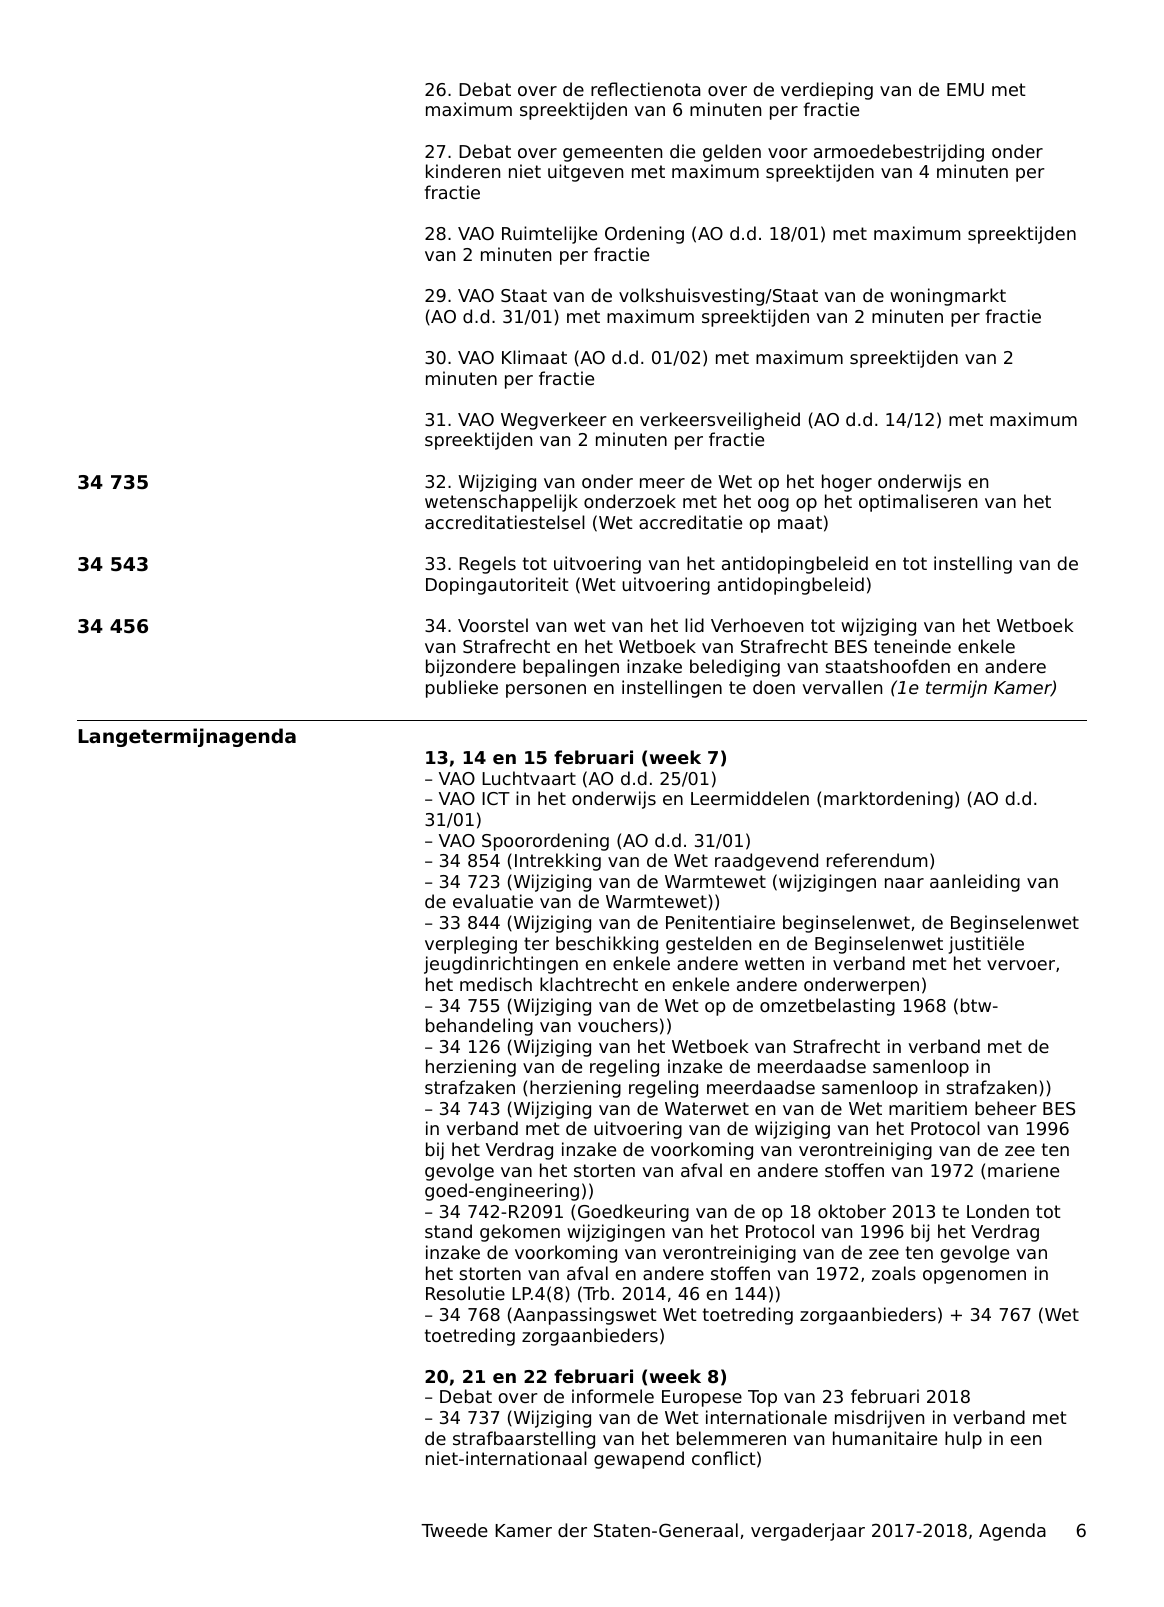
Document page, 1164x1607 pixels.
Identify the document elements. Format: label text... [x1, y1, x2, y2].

table_cell [77, 1367, 401, 1387]
table_cell 30. VAO Klimaat (AO d.d. 01/02) met maximum spreektijden van 2 minuten per fractie [418, 348, 1087, 389]
table_cell [77, 831, 401, 851]
table_cell 33. Regels tot uitvoering van het antidopingbeleid en tot instelling van de Dopingautoriteit (Wet uitvoering antidopingbeleid) [418, 554, 1087, 595]
table_cell 13, 14 en 15 februari (week 7) [418, 748, 1087, 769]
table_cell – 34 126 (Wijziging van het Wetboek van Strafrecht in verband met de herziening van de regeling inzake de meerdaadse samenloop in strafzaken (herziening regeling meerdaadse samenloop in strafzaken)) [418, 1037, 1087, 1099]
table_cell [401, 451, 418, 472]
table_cell [77, 748, 401, 769]
table_cell [401, 748, 418, 769]
table_cell [77, 265, 401, 286]
table_cell [77, 872, 401, 913]
table_cell [77, 913, 401, 996]
table_cell 29. VAO Staat van de volkshuisvesting/Staat van de woningmarkt (AO d.d. 31/01) met maximum spreektijden van 2 minuten per fractie [418, 286, 1087, 327]
table_cell 31. VAO Wegverkeer en verkeersveiligheid (AO d.d. 14/12) met maximum spreektijden van 2 minuten per fractie [418, 410, 1087, 451]
table_cell [401, 872, 418, 913]
table_cell [77, 1305, 401, 1346]
table_cell 34. Voorstel van wet van het lid Verhoeven tot wijziging van het Wetboek van Strafrecht en het Wetboek van Strafrecht BES teneinde enkele bijzondere bepalingen inzake belediging van staatshoofden en andere publieke personen en instellingen te doen vervallen (1e termijn Kamer) [418, 616, 1087, 698]
table_cell [401, 204, 418, 224]
table_cell [77, 1346, 401, 1367]
table_cell [401, 1037, 418, 1099]
table_cell [77, 789, 401, 831]
table_cell [401, 327, 418, 348]
table_cell [418, 121, 1087, 142]
table_cell [77, 389, 401, 410]
table_cell [401, 1305, 418, 1346]
table_cell [77, 1037, 401, 1099]
table_cell 34 456 [77, 616, 401, 698]
table_cell [77, 59, 401, 80]
table_cell [401, 142, 418, 203]
table_cell [401, 996, 418, 1037]
table_cell [77, 851, 401, 872]
table_cell [401, 1367, 418, 1387]
table_cell [418, 204, 1087, 224]
table_cell – 34 854 (Intrekking van de Wet raadgevend referendum) [418, 851, 1087, 872]
table_cell [77, 410, 401, 451]
table_cell [401, 286, 418, 327]
table_cell 34 543 [77, 554, 401, 595]
table_cell [77, 769, 401, 789]
table_cell [401, 595, 418, 616]
table_cell [77, 224, 401, 265]
table_cell [401, 554, 418, 595]
table_cell [77, 451, 401, 472]
table_cell [401, 1388, 418, 1408]
table_cell [77, 534, 401, 554]
table_cell [401, 534, 418, 554]
table_cell [418, 595, 1087, 616]
table_cell – 34 743 (Wijziging van de Waterwet en van de Wet maritiem beheer BES in verband met de uitvoering van de wijziging van het Protocol van 1996 bij het Verdrag inzake de voorkoming van verontreiniging van de zee ten gevolge van het storten van afval en andere stoffen van 1972 (mariene goed-engineering)) [418, 1099, 1087, 1202]
table_cell – 34 768 (Aanpassingswet Wet toetreding zorgaanbieders) + 34 767 (Wet toetreding zorgaanbieders) [418, 1305, 1087, 1346]
table_cell [401, 616, 418, 698]
table_cell 28. VAO Ruimtelijke Ordening (AO d.d. 18/01) met maximum spreektijden van 2 minuten per fractie [418, 224, 1087, 265]
table_cell [77, 121, 401, 142]
table_cell [77, 142, 401, 203]
table_cell [77, 595, 401, 616]
table_cell [77, 204, 401, 224]
table_cell 34 735 [77, 472, 401, 533]
table_cell [77, 1099, 401, 1202]
table_cell 32. Wijziging van onder meer de Wet op het hoger onderwijs en wetenschappelijk onderzoek met het oog op het optimaliseren van het accreditatiestelsel (Wet accreditatie op maat) [418, 472, 1087, 533]
table_cell [401, 80, 418, 121]
table_cell 27. Debat over gemeenten die gelden voor armoedebestrijding onder kinderen niet uitgeven met maximum spreektijden van 4 minuten per fractie [418, 142, 1087, 203]
table_cell [418, 1346, 1087, 1367]
table_cell [401, 410, 418, 451]
table_cell – 34 755 (Wijziging van de Wet op de omzetbelasting 1968 (btw-behandeling van vouchers)) [418, 996, 1087, 1037]
table_cell – 34 723 (Wijziging van de Warmtewet (wijzigingen naar aanleiding van de evaluatie van de Warmtewet)) [418, 872, 1087, 913]
table_cell – VAO ICT in het onderwijs en Leermiddelen (marktordening) (AO d.d. 31/01) [418, 789, 1087, 831]
table_cell – Debat over de informele Europese Top van 23 februari 2018 [418, 1388, 1087, 1408]
table_cell – VAO Luchtvaart (AO d.d. 25/01) [418, 769, 1087, 789]
table_cell [401, 121, 418, 142]
table_cell [401, 224, 418, 265]
table_cell – 34 737 (Wijziging van de Wet internationale misdrijven in verband met de strafbaarstelling van het belemmeren van humanitaire hulp in een niet-internationaal gewapend conflict) [418, 1408, 1087, 1470]
table_cell – 33 844 (Wijziging van de Penitentiaire beginselenwet, de Beginselenwet verpleging ter beschikking gestelden en de Beginselenwet justitiële jeugdinrichtingen en enkele andere wetten in verband met het vervoer, het medisch klachtrecht en enkele andere onderwerpen) [418, 913, 1087, 996]
table_cell [401, 789, 418, 831]
table_header Langetermijnagenda [77, 721, 401, 748]
table_cell [77, 996, 401, 1037]
table_cell [77, 80, 401, 121]
table_cell – 34 742-R2091 (Goedkeuring van de op 18 oktober 2013 te Londen tot stand gekomen wijzigingen van het Protocol van 1996 bij het Verdrag inzake de voorkoming van verontreiniging van de zee ten gevolge van het storten van afval en andere stoffen van 1972, zoals opgenomen in Resolutie LP.4(8) (Trb. 2014, 46 en 144)) [418, 1202, 1087, 1305]
table_cell 26. Debat over de reflectienota over de verdieping van de EMU met maximum spreektijden van 6 minuten per fractie [418, 80, 1087, 121]
table_header [418, 721, 1087, 748]
table_cell [77, 1408, 401, 1470]
table_cell [401, 265, 418, 286]
table_cell [401, 59, 418, 80]
table_cell [401, 913, 418, 996]
table_cell [401, 769, 418, 789]
table_cell – VAO Spoorordening (AO d.d. 31/01) [418, 831, 1087, 851]
table_cell 20, 21 en 22 februari (week 8) [418, 1367, 1087, 1387]
table_cell [401, 1346, 418, 1367]
table_cell [401, 472, 418, 533]
table_cell [401, 851, 418, 872]
table_cell [77, 286, 401, 327]
table_cell [77, 1202, 401, 1305]
table_cell [77, 348, 401, 389]
table_cell [401, 831, 418, 851]
table_cell [77, 1388, 401, 1408]
table_cell [418, 59, 1087, 80]
table_cell [401, 348, 418, 389]
table_header [401, 721, 418, 748]
table_cell [401, 1408, 418, 1470]
table_cell [418, 451, 1087, 472]
table_cell [418, 265, 1087, 286]
table_cell [418, 534, 1087, 554]
table_cell [401, 1202, 418, 1305]
table_cell [418, 327, 1087, 348]
table_cell [77, 327, 401, 348]
table_cell [401, 1099, 418, 1202]
table_cell [401, 389, 418, 410]
table_cell [418, 389, 1087, 410]
